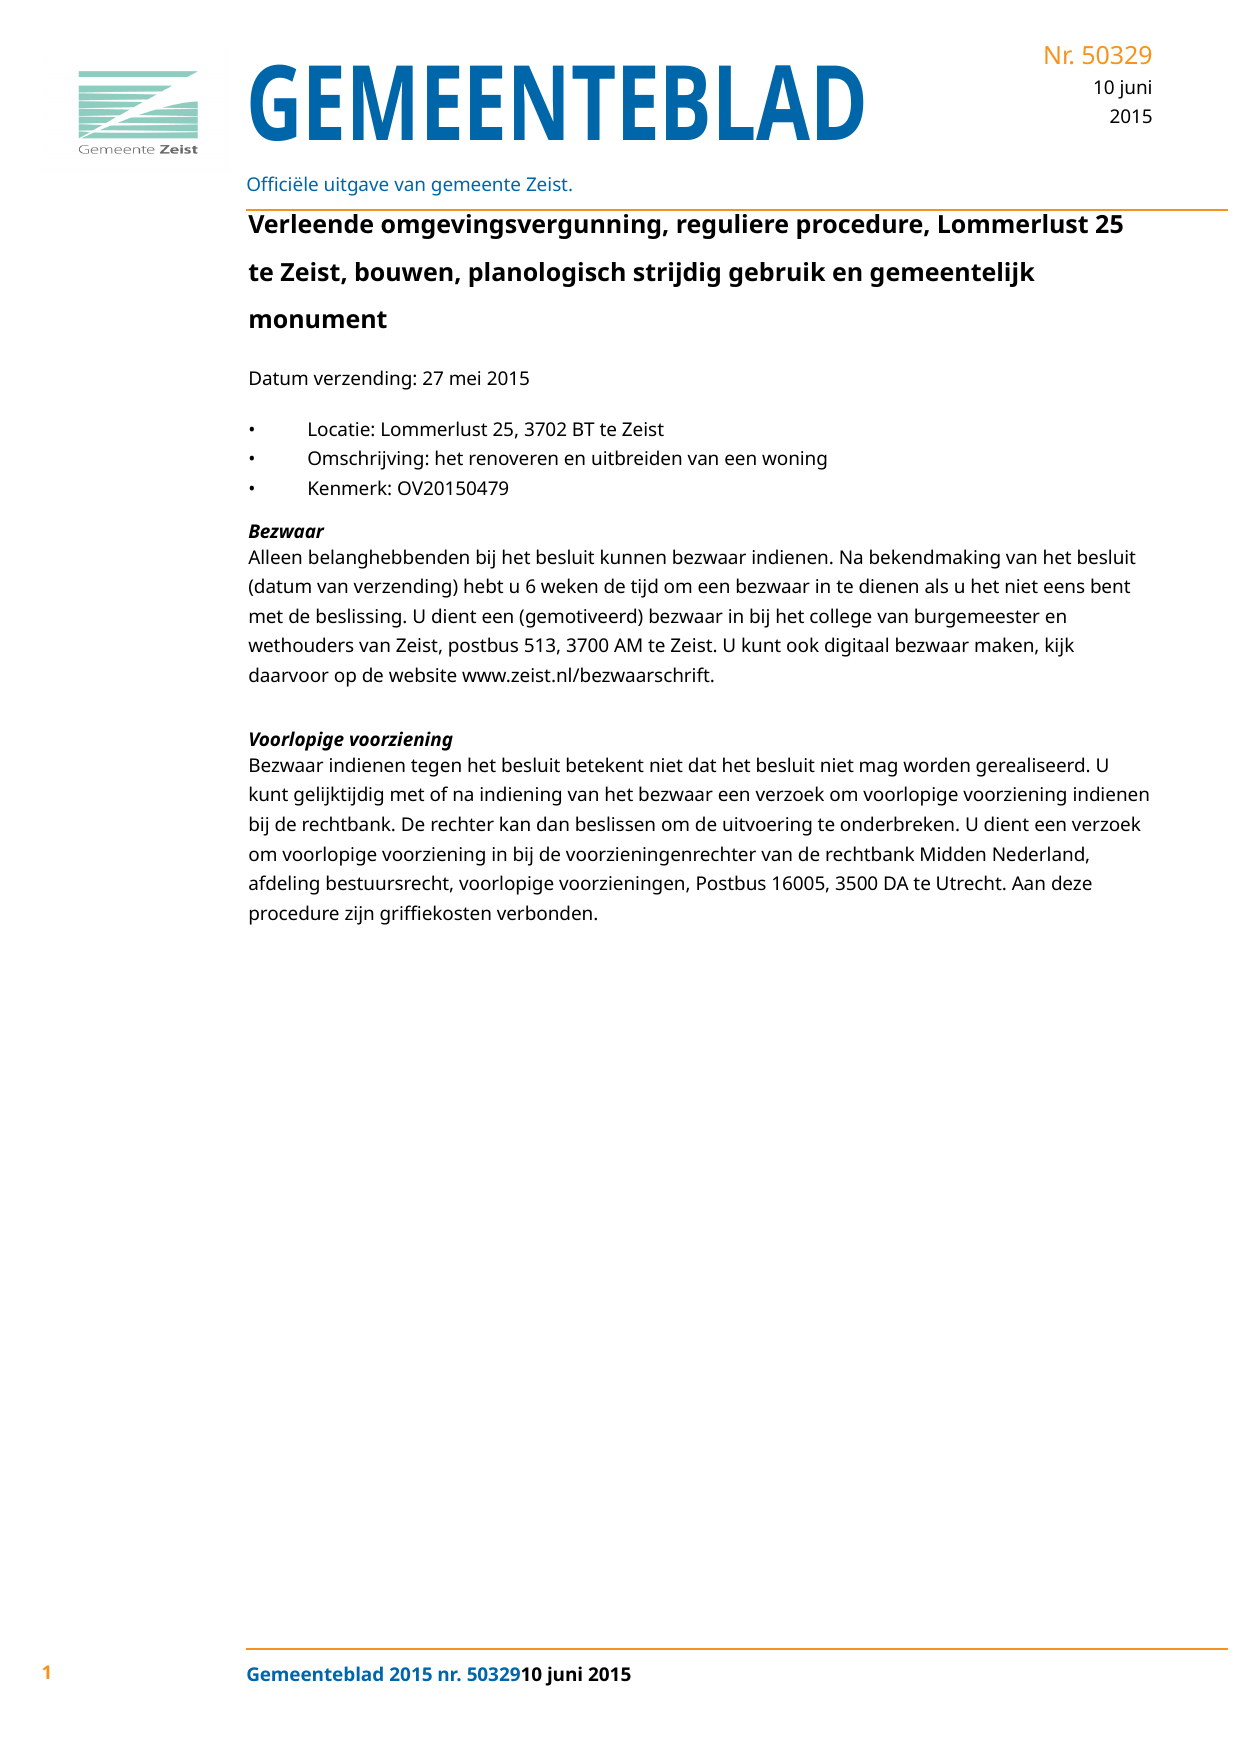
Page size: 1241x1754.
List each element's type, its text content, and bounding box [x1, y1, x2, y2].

text Verleende omgevingsvergunning, reguliere procedure, Lommerlust 25 te Zeist, bouwen, planologisch strijdig gebruik en gemeentelijk monument [248, 211, 1152, 336]
text Alleen belanghebbenden bij het besluit kunnen bezwaar indienen. Na bekendmaking van het besluit (datum van verzending) hebt u 6 weken de tijd om een bezwaar in te dienen als u het niet eens bent met de beslissing. U dient een (gemotiveerd) bezwaar in bij het college van burgemeester en wethouders van Zeist, postbus 513, 3700 AM te Zeist. U kunt ook digitaal bezwaar maken, kijk daarvoor op de website www.zeist.nl/bezwaarschrift. [248, 544, 1152, 688]
picture [41, 47, 231, 172]
text Bezwaar indienen tegen het besluit betekent niet dat het besluit niet mag worden gerealiseerd. U kunt gelijktijdig met of na indiening van het bezwaar een verzoek om voorlopige voorziening indienen bij de rechtbank. De rechter kan dan beslissen om de uitvoering te onderbreken. U dient een verzoek om voorlopige voorziening in bij de voorzieningenrechter van de rechtbank Midden Nederland, afdeling bestuursrecht, voorlopige voorzieningen, Postbus 16005, 3500 DA te Utrecht. Aan deze procedure zijn griffiekosten verbonden. [248, 752, 1152, 926]
list Locatie: Lommerlust 25, 3702 BT te Zeist [248, 416, 1152, 442]
list Kenmerk: OV20150479 [248, 475, 1152, 501]
text Voorlopige voorziening [248, 726, 1152, 752]
list Omschrijving: het renoveren en uitbreiden van een woning [248, 446, 1152, 471]
text Bezwaar [248, 518, 1152, 544]
text Datum verzending: 27 mei 2015 [248, 366, 1152, 391]
